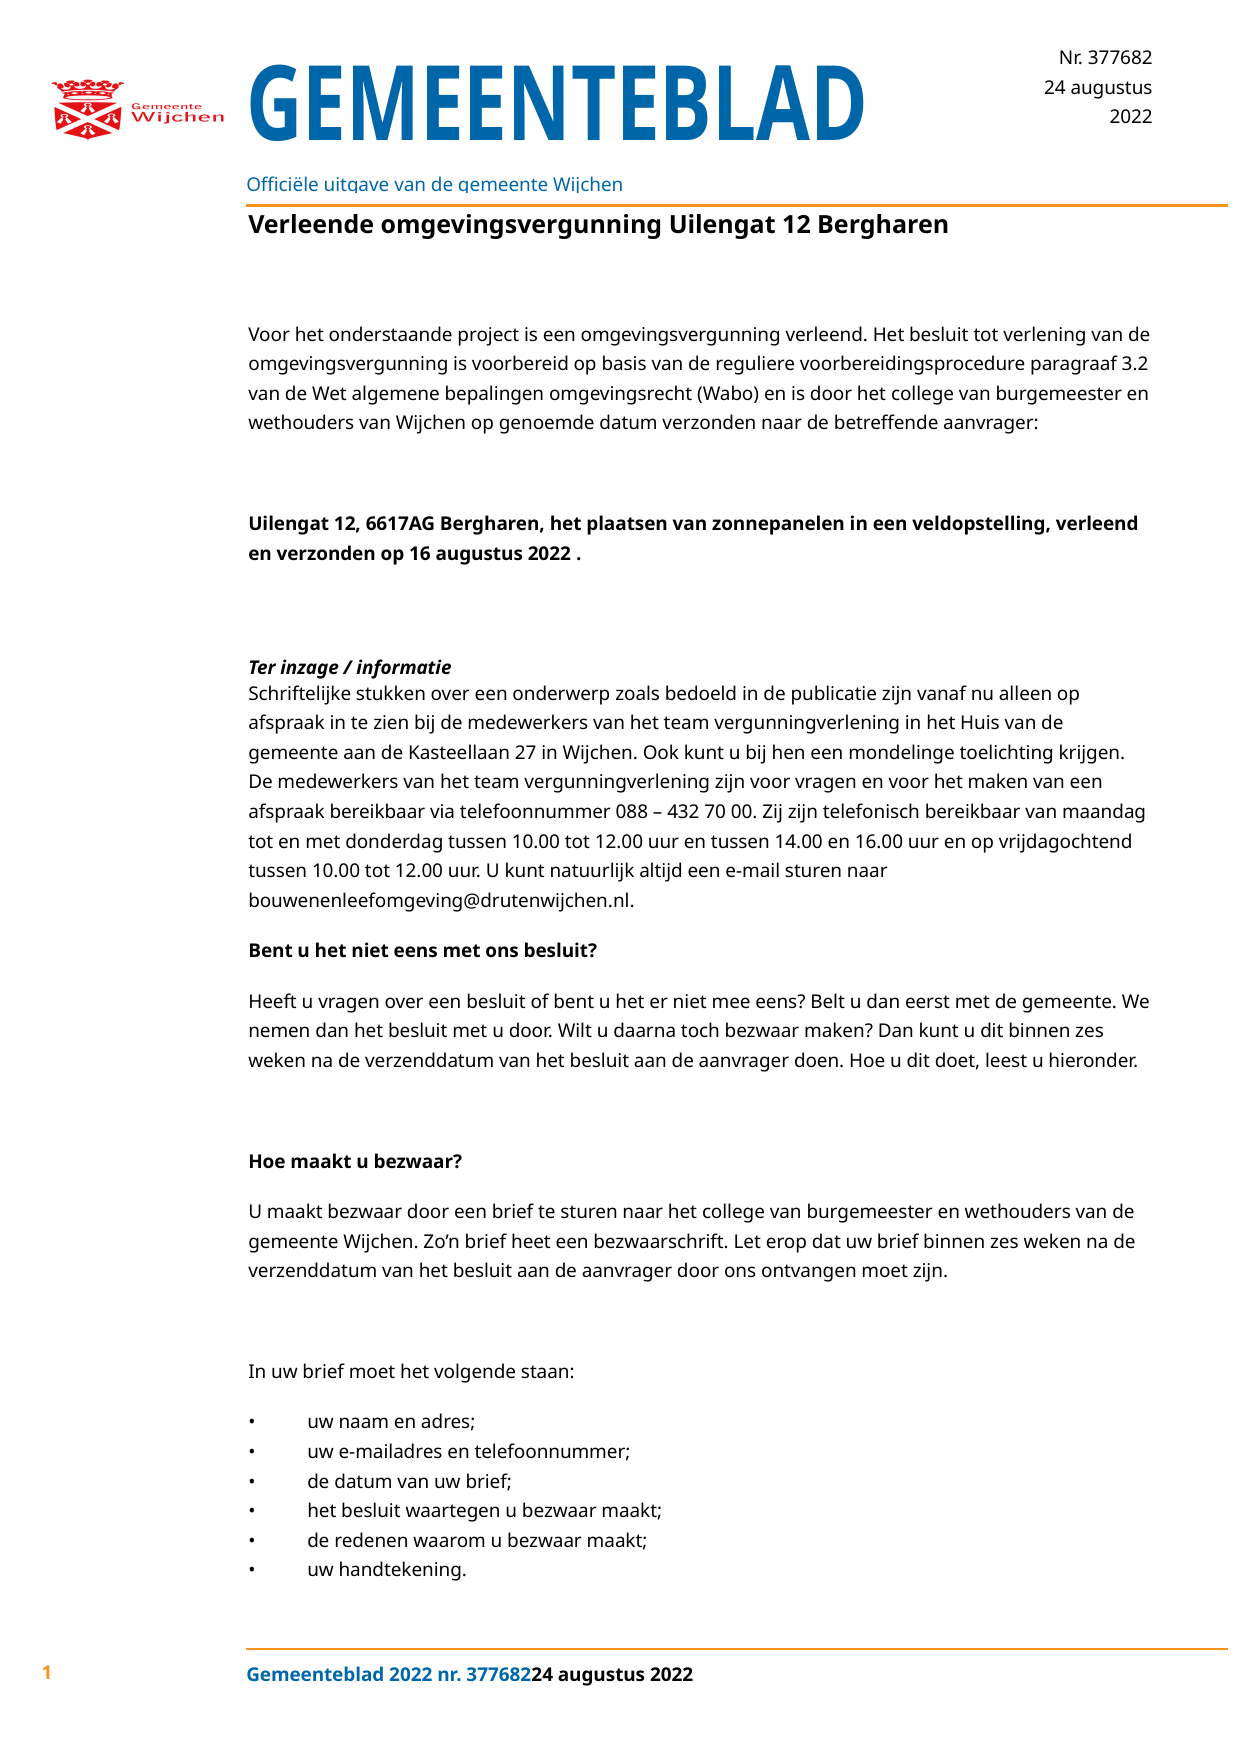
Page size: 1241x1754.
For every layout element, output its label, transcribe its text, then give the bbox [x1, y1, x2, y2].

list het besluit waartegen u bezwaar maakt; [248, 1497, 1152, 1523]
list de datum van uw brief; [248, 1468, 1152, 1494]
list uw handtekening. [248, 1557, 1152, 1582]
text Verleende omgevingsvergunning Uilengat 12 Bergharen [248, 207, 1152, 241]
picture [41, 47, 231, 172]
text Ter inzage / informatie [248, 654, 1152, 680]
list uw naam en adres; [248, 1409, 1152, 1434]
text In uw brief moet het volgende staan: [248, 1358, 1152, 1384]
list uw e-mailadres en telefoonnummer; [248, 1438, 1152, 1464]
text Voor het onderstaande project is een omgevingsvergunning verleend. Het besluit tot verlening van de omgevingsvergunning is voorbereid op basis van de reguliere voorbereidingsprocedure paragraaf 3.2 van de Wet algemene bepalingen omgevingsrecht (Wabo) en is door het college van burgemeester en wethouders van Wijchen op genoemde datum verzonden naar de betreffende aanvrager: [248, 321, 1152, 435]
text U maakt bezwaar door een brief te sturen naar het college van burgemeester en wethouders van de gemeente Wijchen. Zo’n brief heet een bezwaarschrift. Let erop dat uw brief binnen zes weken na de verzenddatum van het besluit aan de aanvrager door ons ontvangen moet zijn. [248, 1198, 1152, 1283]
text Heeft u vragen over een besluit of bent u het er niet mee eens? Belt u dan eerst met de gemeente. We nemen dan het besluit met u door. Wilt u daarna toch bezwaar maken? Dan kunt u dit binnen zes weken na de verzenddatum van het besluit aan de aanvrager doen. Hoe u dit doet, leest u hieronder. [248, 988, 1152, 1073]
text Schriftelijke stukken over een onderwerp zoals bedoeld in de publicatie zijn vanaf nu alleen op afspraak in te zien bij de medewerkers van het team vergunningverlening in het Huis van de gemeente aan de Kasteellaan 27 in Wijchen. Ook kunt u bij hen een mondelinge toelichting krijgen. De medewerkers van het team vergunningverlening zijn voor vragen en voor het maken van een afspraak bereikbaar via telefoonnummer 088 – 432 70 00. Zij zijn telefonisch bereikbaar van maandag tot en met donderdag tussen 10.00 tot 12.00 uur en tussen 14.00 en 16.00 uur en op vrijdagochtend tussen 10.00 tot 12.00 uur. U kunt natuurlijk altijd een e-mail sturen naar bouwenenleefomgeving@drutenwijchen.nl. [248, 680, 1152, 913]
text Uilengat 12, 6617AG Bergharen, het plaatsen van zonnepanelen in een veldopstelling, verleend en verzonden op 16 augustus 2022 . [248, 510, 1152, 566]
text Hoe maakt u bezwaar? [248, 1148, 1152, 1174]
list de redenen waarom u bezwaar maakt; [248, 1527, 1152, 1553]
text Bent u het niet eens met ons besluit? [248, 937, 1152, 963]
